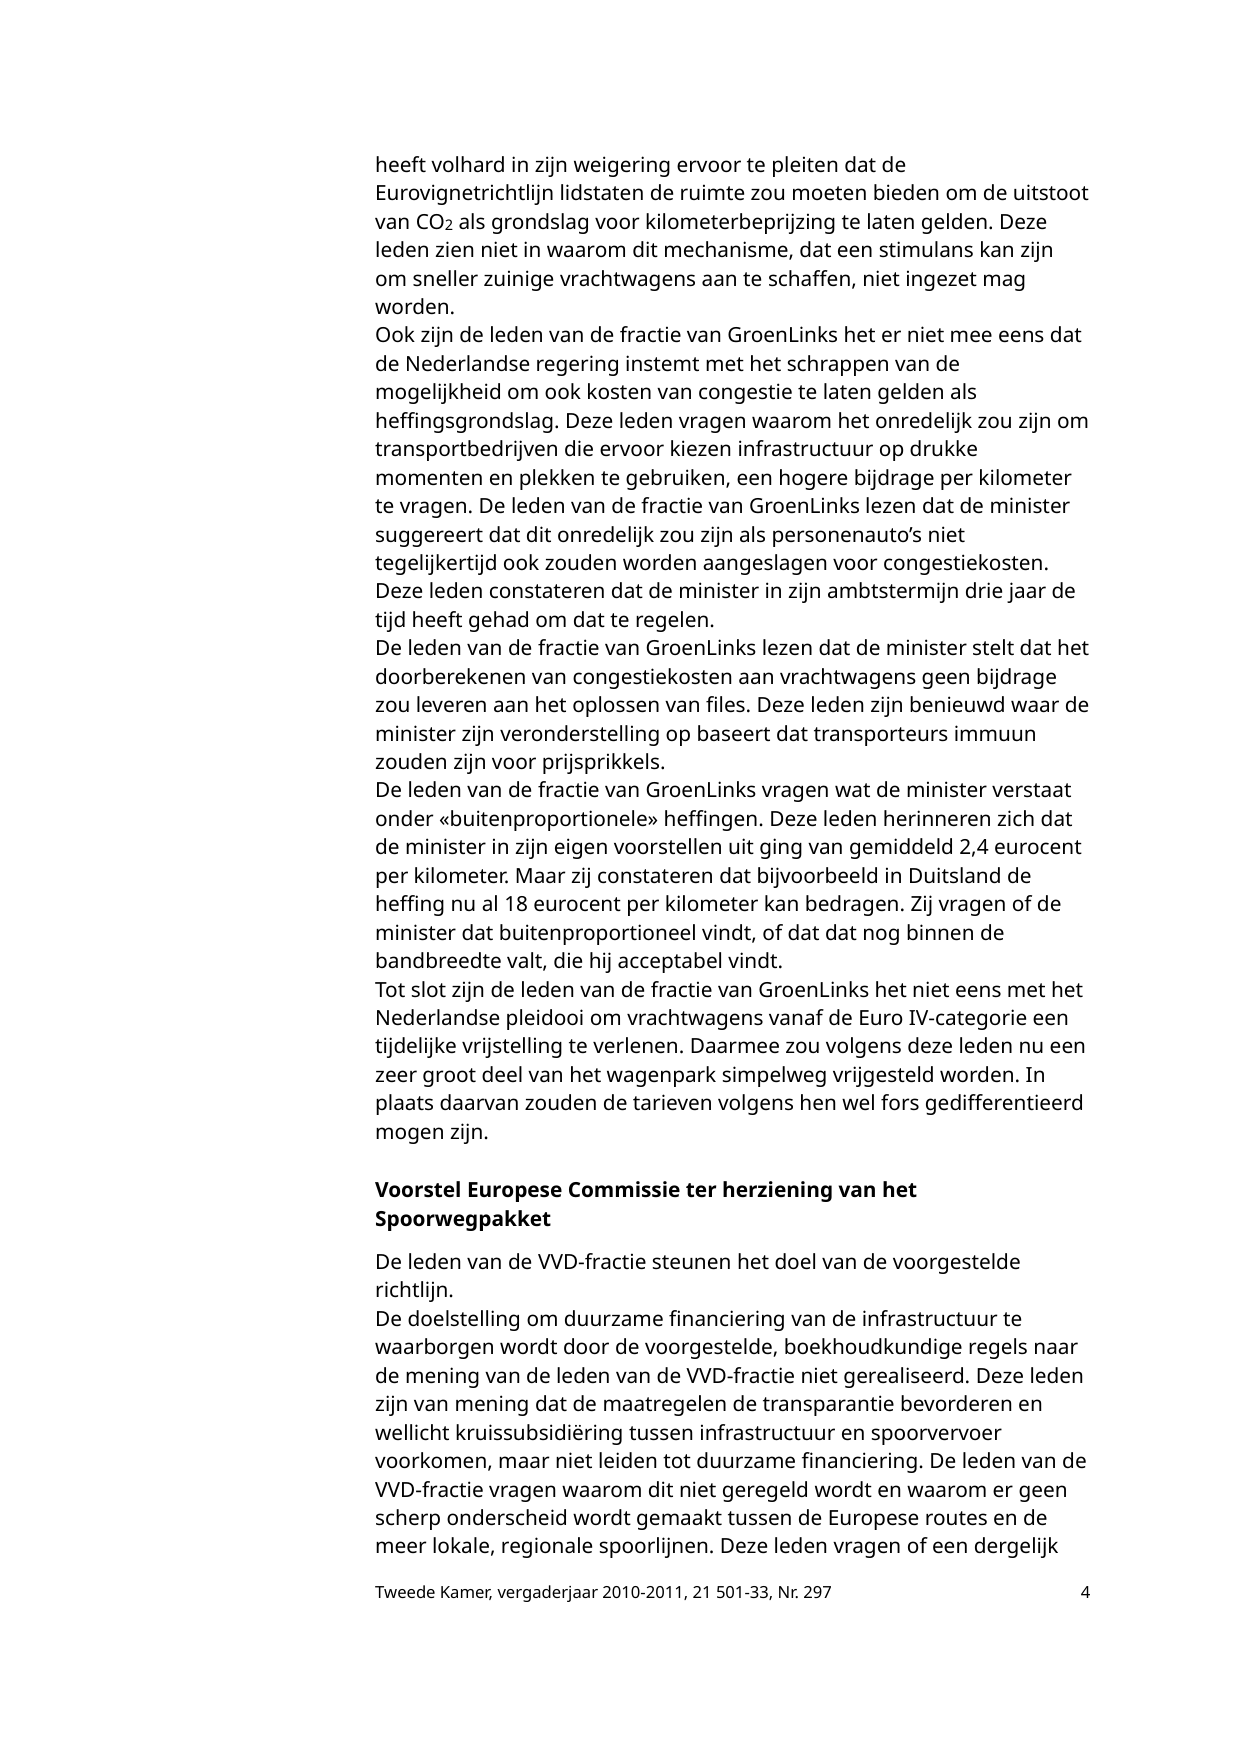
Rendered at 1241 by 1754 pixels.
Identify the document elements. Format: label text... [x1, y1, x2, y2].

text heeft volhard in zijn weigering ervoor te pleiten dat de Eurovignetrichtlijn lidstaten de ruimte zou moeten bieden om de uitstoot van CO2 als grondslag voor kilometerbeprijzing te laten gelden. Deze leden zien niet in waarom dit mechanisme, dat een stimulans kan zijn om sneller zuinige vrachtwagens aan te schaffen, niet ingezet mag worden. [375, 150, 1090, 321]
text De doelstelling om duurzame financiering van de infrastructuur te waarborgen wordt door de voorgestelde, boekhoudkundige regels naar de mening van de leden van de VVD-fractie niet gerealiseerd. Deze leden zijn van mening dat de maatregelen de transparantie bevorderen en wellicht kruissubsidiëring tussen infrastructuur en spoorvervoer voorkomen, maar niet leiden tot duurzame financiering. De leden van de VVD-fractie vragen waarom dit niet geregeld wordt en waarom er geen scherp onderscheid wordt gemaakt tussen de Europese routes en de meer lokale, regionale spoorlijnen. Deze leden vragen of een dergelijk [375, 1304, 1090, 1560]
text Ook zijn de leden van de fractie van GroenLinks het er niet mee eens dat de Nederlandse regering instemt met het schrappen van de mogelijkheid om ook kosten van congestie te laten gelden als heffingsgrondslag. Deze leden vragen waarom het onredelijk zou zijn om transportbedrijven die ervoor kiezen infrastructuur op drukke momenten en plekken te gebruiken, een hogere bijdrage per kilometer te vragen. De leden van de fractie van GroenLinks lezen dat de minister suggereert dat dit onredelijk zou zijn als personenauto’s niet tegelijkertijd ook zouden worden aangeslagen voor congestiekosten. Deze leden constateren dat de minister in zijn ambtstermijn drie jaar de tijd heeft gehad om dat te regelen. [375, 321, 1090, 633]
text De leden van de fractie van GroenLinks vragen wat de minister verstaat onder «buitenproportionele» heffingen. Deze leden herinneren zich dat de minister in zijn eigen voorstellen uit ging van gemiddeld 2,4 eurocent per kilometer. Maar zij constateren dat bijvoorbeeld in Duitsland de heffing nu al 18 eurocent per kilometer kan bedragen. Zij vragen of de minister dat buitenproportioneel vindt, of dat dat nog binnen de bandbreedte valt, die hij acceptabel vindt. [375, 776, 1090, 975]
text Voorstel Europese Commissie ter herziening van het Spoorwegpakket [375, 1175, 1090, 1232]
text De leden van de fractie van GroenLinks lezen dat de minister stelt dat het doorberekenen van congestiekosten aan vrachtwagens geen bijdrage zou leveren aan het oplossen van files. Deze leden zijn benieuwd waar de minister zijn veronderstelling op baseert dat transporteurs immuun zouden zijn voor prijsprikkels. [375, 633, 1090, 776]
text De leden van de VVD-fractie steunen het doel van de voorgestelde richtlijn. [375, 1247, 1090, 1304]
text Tot slot zijn de leden van de fractie van GroenLinks het niet eens met het Nederlandse pleidooi om vrachtwagens vanaf de Euro IV-categorie een tijdelijke vrijstelling te verlenen. Daarmee zou volgens deze leden nu een zeer groot deel van het wagenpark simpelweg vrijgesteld worden. In plaats daarvan zouden de tarieven volgens hen wel fors gedifferentieerd mogen zijn. [375, 975, 1090, 1145]
